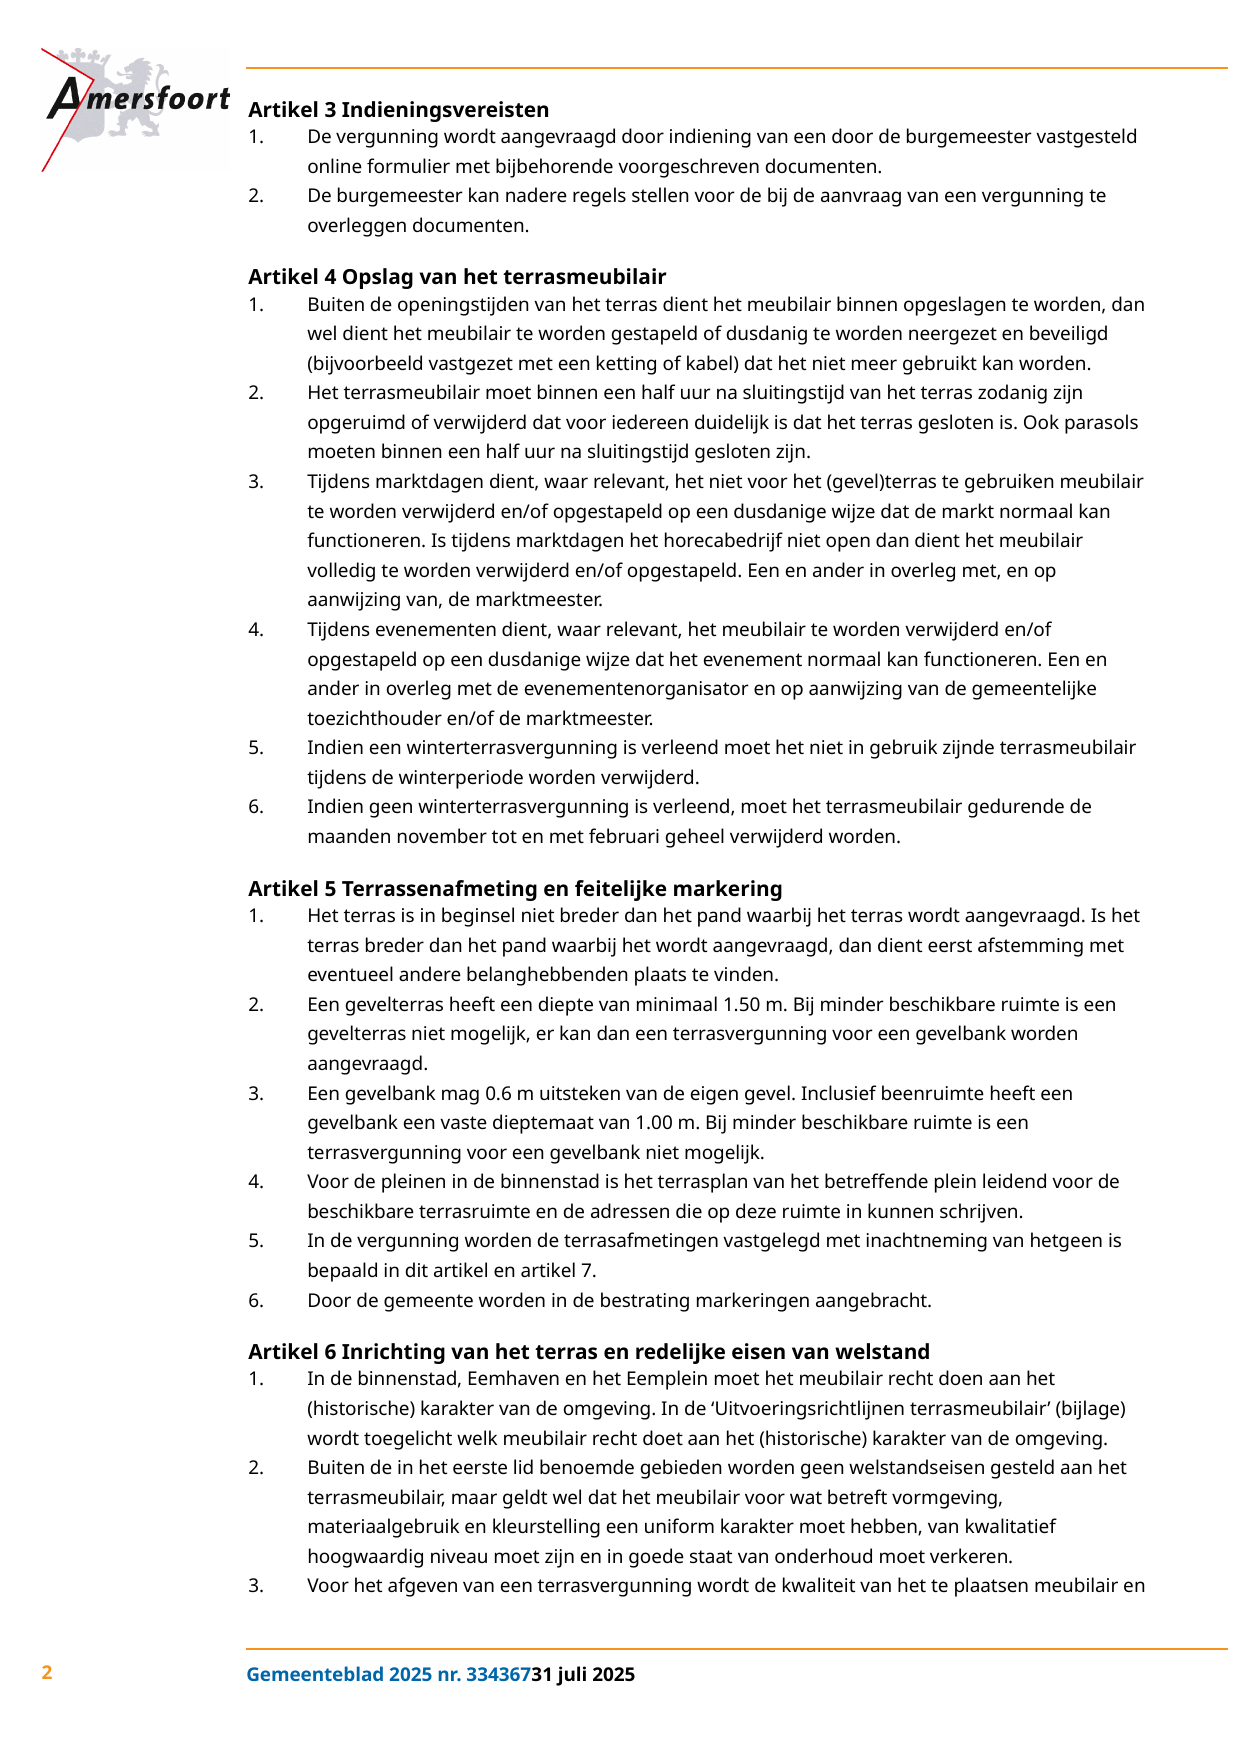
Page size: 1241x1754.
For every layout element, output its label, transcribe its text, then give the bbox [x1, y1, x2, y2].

list Buiten de openingstijden van het terras dient het meubilair binnen opgeslagen te worden, dan wel dient het meubilair te worden gestapeld of dusdanig te worden neergezet en beveiligd (bijvoorbeeld vastgezet met een ketting of kabel) dat het niet meer gebruikt kan worden. [248, 291, 1152, 376]
list Een gevelbank mag 0.6 m uitsteken van de eigen gevel. Inclusief beenruimte heeft een gevelbank een vaste dieptemaat van 1.00 m. Bij minder beschikbare ruimte is een terrasvergunning voor een gevelbank niet mogelijk. [248, 1080, 1152, 1164]
list Tijdens marktdagen dient, waar relevant, het niet voor het (gevel)terras te gebruiken meubilair te worden verwijderd en/of opgestapeld op een dusdanige wijze dat de markt normaal kan functioneren. Is tijdens marktdagen het horecabedrijf niet open dan dient het meubilair volledig te worden verwijderd en/of opgestapeld. Een en ander in overleg met, en op aanwijzing van, de marktmeester. [248, 468, 1152, 612]
list Buiten de in het eerste lid benoemde gebieden worden geen welstandseisen gesteld aan het terrasmeubilair, maar geldt wel dat het meubilair voor wat betreft vormgeving, materiaalgebruik en kleurstelling een uniform karakter moet hebben, van kwalitatief hoogwaardig niveau moet zijn en in goede staat van onderhoud moet verkeren. [248, 1454, 1152, 1569]
list Tijdens evenementen dient, waar relevant, het meubilair te worden verwijderd en/of opgestapeld op een dusdanige wijze dat het evenement normaal kan functioneren. Een en ander in overleg met de evenementenorganisator en op aanwijzing van de gemeentelijke toezichthouder en/of de marktmeester. [248, 616, 1152, 731]
text Artikel 3 Indieningsvereisten [248, 95, 1152, 123]
list Door de gemeente worden in de bestrating markeringen aangebracht. [248, 1287, 1152, 1312]
text Artikel 4 Opslag van het terrasmeubilair [248, 262, 1152, 291]
list Voor de pleinen in de binnenstad is het terrasplan van het betreffende plein leidend voor de beschikbare terrasruimte en de adressen die op deze ruimte in kunnen schrijven. [248, 1168, 1152, 1224]
list In de vergunning worden de terrasafmetingen vastgelegd met inachtneming van hetgeen is bepaald in dit artikel en artikel 7. [248, 1228, 1152, 1283]
text Artikel 5 Terrassenafmeting en feitelijke markering [248, 874, 1152, 902]
list De vergunning wordt aangevraagd door indiening van een door de burgemeester vastgesteld online formulier met bijbehorende voorgeschreven documenten. [248, 123, 1152, 178]
list Het terrasmeubilair moet binnen een half uur na sluitingstijd van het terras zodanig zijn opgeruimd of verwijderd dat voor iedereen duidelijk is dat het terras gesloten is. Ook parasols moeten binnen een half uur na sluitingstijd gesloten zijn. [248, 379, 1152, 464]
text Artikel 6 Inrichting van het terras en redelijke eisen van welstand [248, 1337, 1152, 1366]
list Voor het afgeven van een terrasvergunning wordt de kwaliteit van het te plaatsen meubilair en [248, 1573, 1152, 1598]
list Indien geen winterterrasvergunning is verleend, moet het terrasmeubilair gedurende de maanden november tot en met februari geheel verwijderd worden. [248, 794, 1152, 849]
list In de binnenstad, Eemhaven en het Eemplein moet het meubilair recht doen aan het (historische) karakter van de omgeving. In de ‘Uitvoeringsrichtlijnen terrasmeubilair’ (bijlage) wordt toegelicht welk meubilair recht doet aan het (historische) karakter van de omgeving. [248, 1366, 1152, 1451]
list De burgemeester kan nadere regels stellen voor de bij de aanvraag van een vergunning te overleggen documenten. [248, 182, 1152, 238]
list Indien een winterterrasvergunning is verleend moet het niet in gebruik zijnde terrasmeubilair tijdens de winterperiode worden verwijderd. [248, 734, 1152, 790]
picture [41, 47, 231, 172]
list Het terras is in beginsel niet breder dan het pand waarbij het terras wordt aangevraagd. Is het terras breder dan het pand waarbij het wordt aangevraagd, dan dient eerst afstemming met eventueel andere belanghebbenden plaats te vinden. [248, 902, 1152, 987]
list Een gevelterras heeft een diepte van minimaal 1.50 m. Bij minder beschikbare ruimte is een gevelterras niet mogelijk, er kan dan een terrasvergunning voor een gevelbank worden aangevraagd. [248, 991, 1152, 1076]
